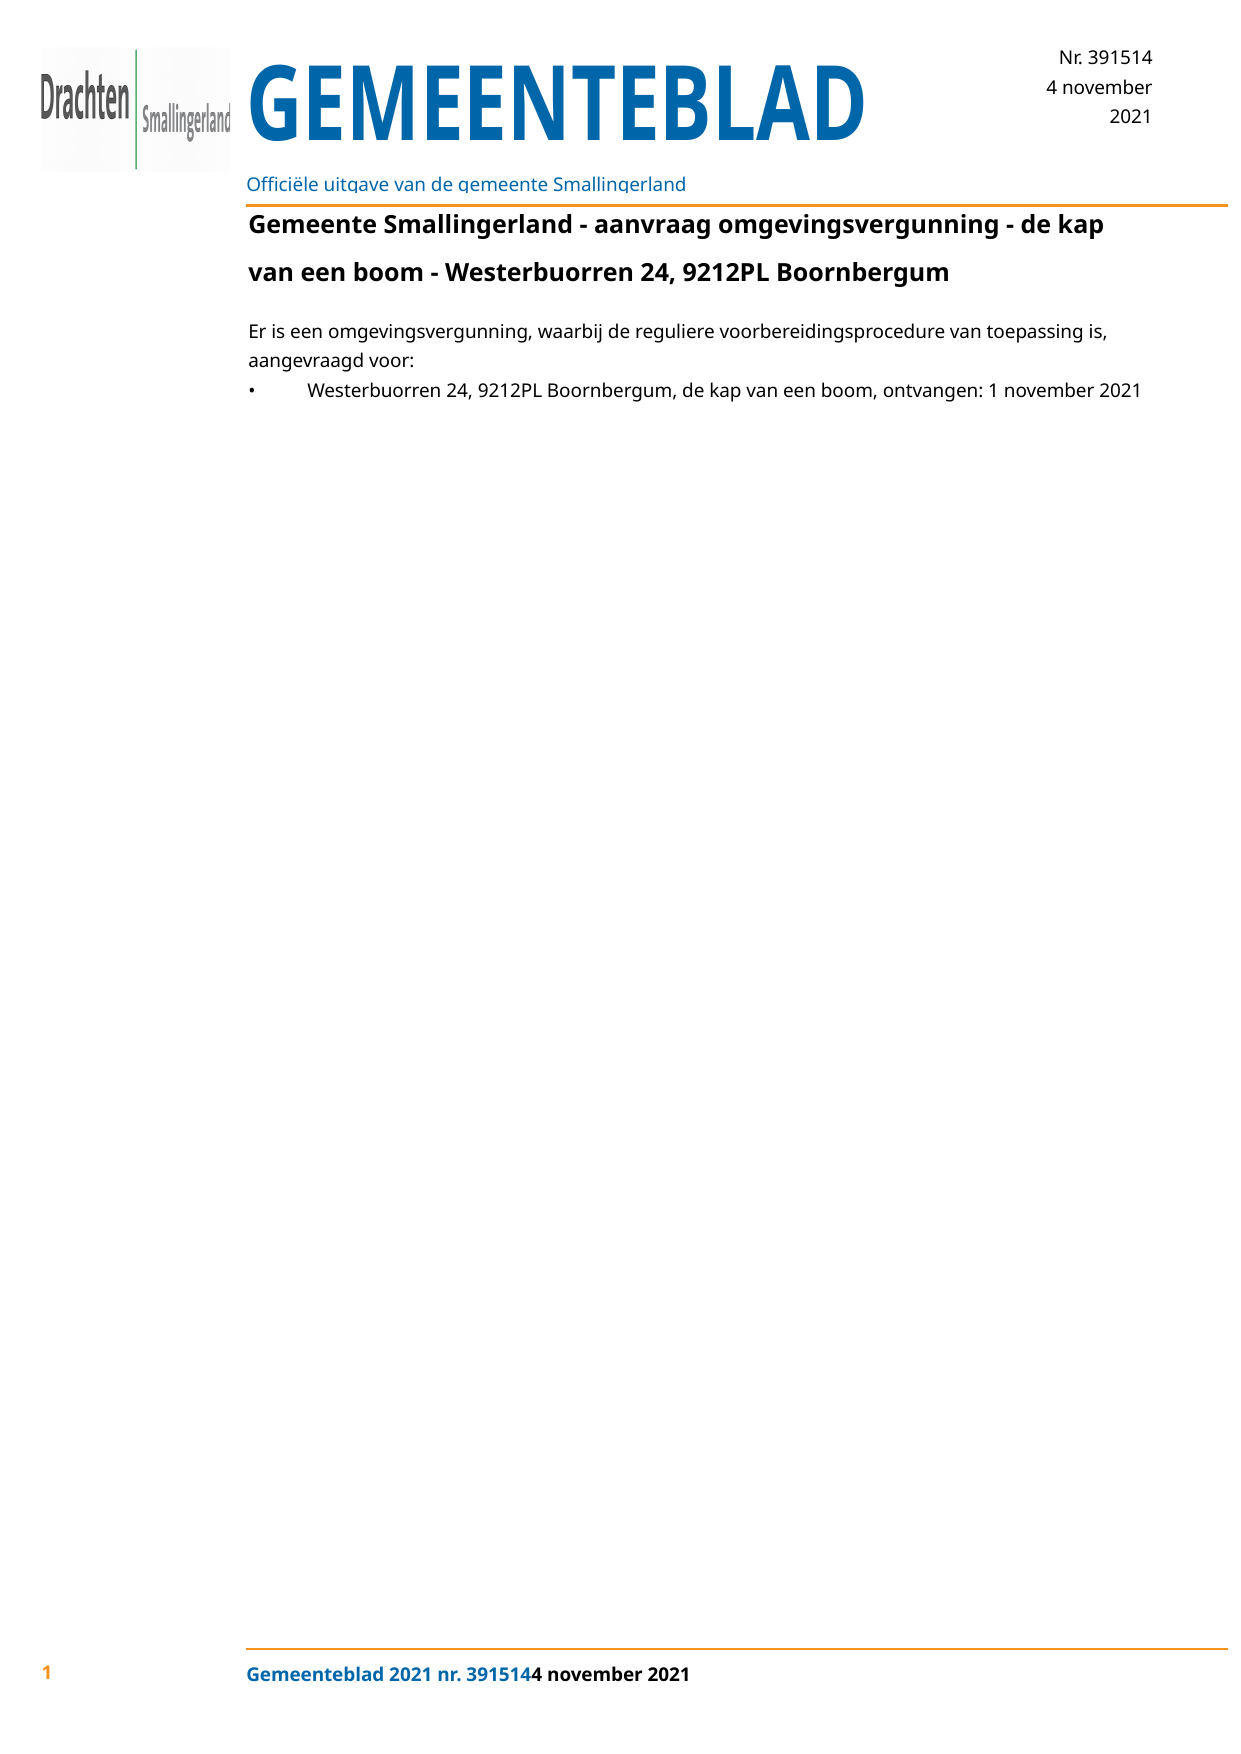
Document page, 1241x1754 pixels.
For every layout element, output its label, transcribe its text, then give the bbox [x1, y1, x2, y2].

list Westerbuorren 24, 9212PL Boornbergum, de kap van een boom, ontvangen: 1 november 2021 [248, 377, 1152, 403]
text Gemeente Smallingerland - aanvraag omgevingsvergunning - de kap van een boom - Westerbuorren 24, 9212PL Boornbergum [248, 207, 1152, 288]
text Er is een omgevingsvergunning, waarbij de reguliere voorbereidingsprocedure van toepassing is, aangevraagd voor: [248, 318, 1152, 373]
picture [41, 47, 231, 172]
